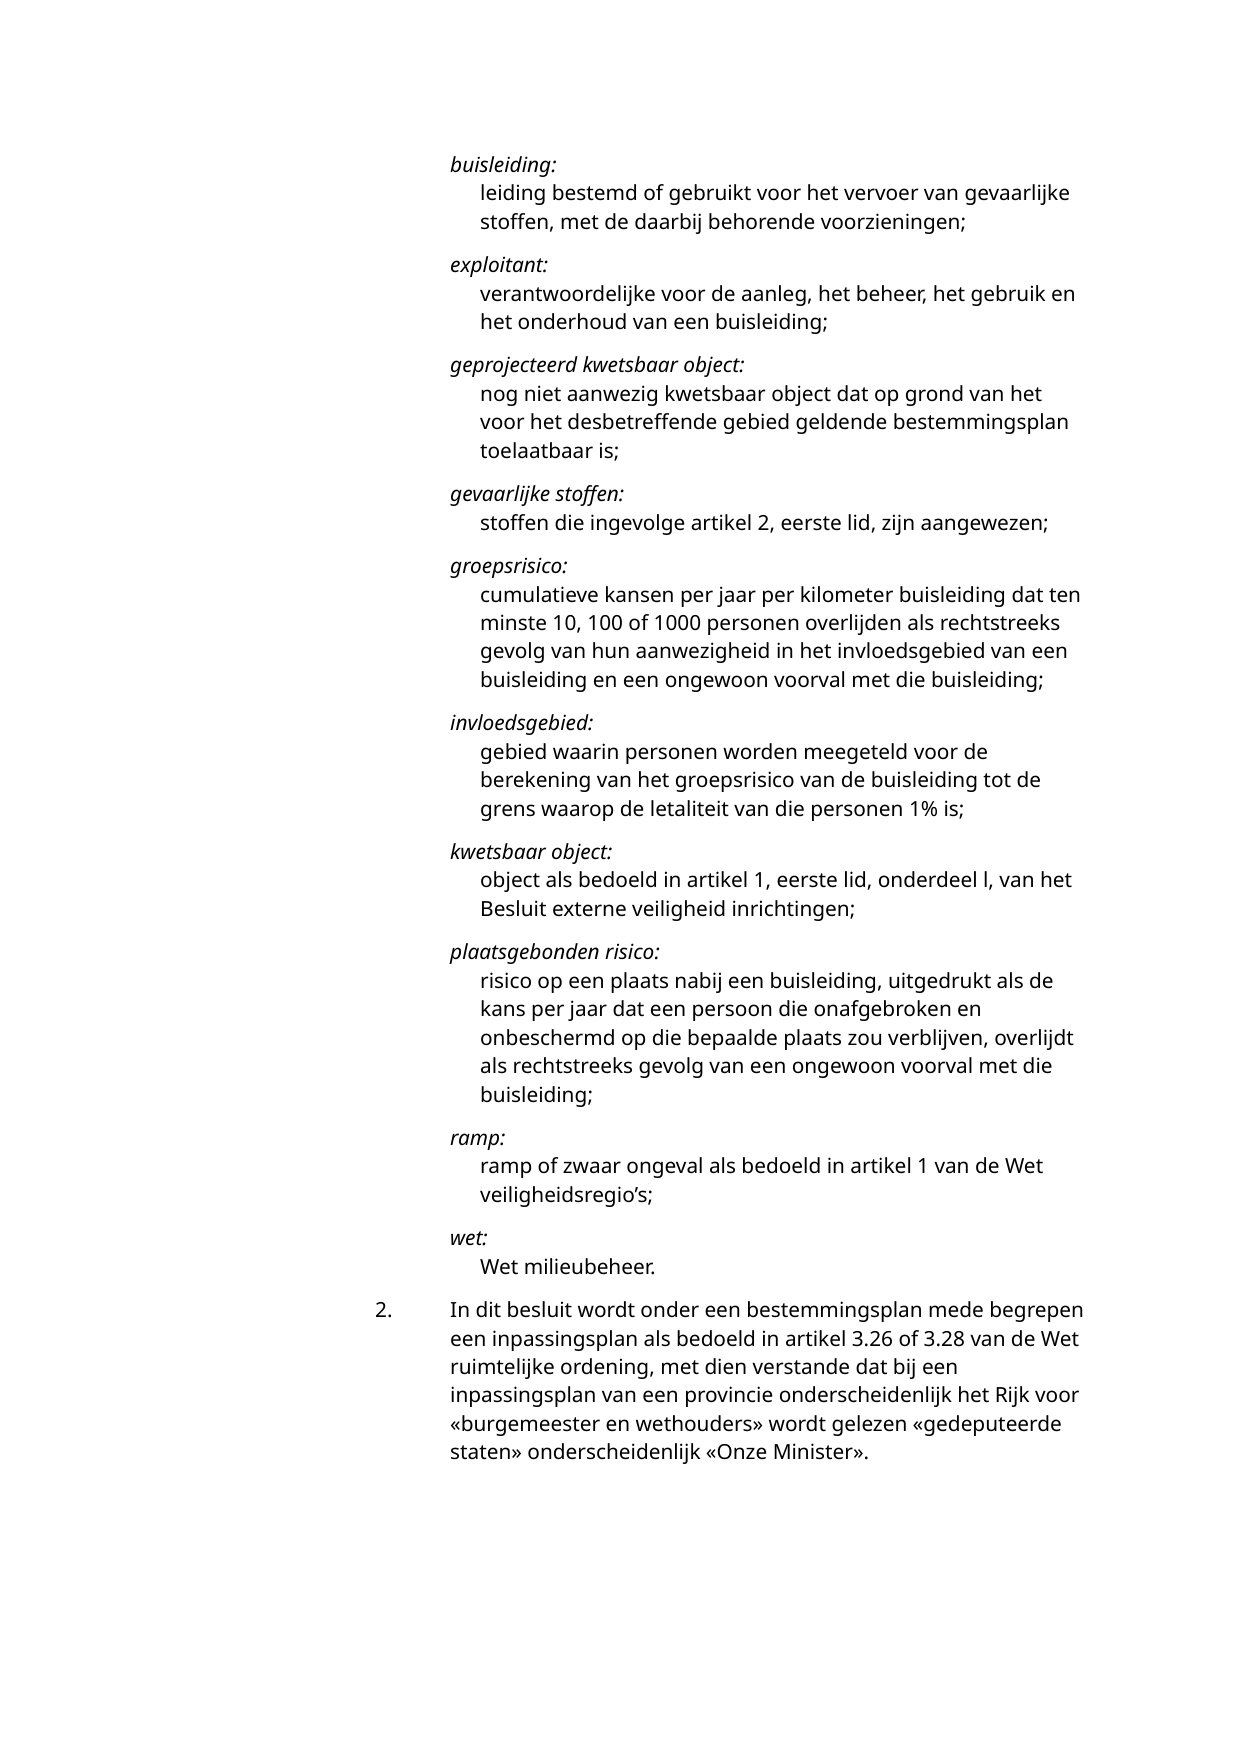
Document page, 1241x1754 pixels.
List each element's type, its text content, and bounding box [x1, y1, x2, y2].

list gebied waarin personen worden meegeteld voor de berekening van het groepsrisico van de buisleiding tot de grens waarop de letaliteit van die personen 1% is; [405, 737, 1090, 822]
list cumulatieve kansen per jaar per kilometer buisleiding dat ten minste 10, 100 of 1000 personen overlijden als rechtstreeks gevolg van hun aanwezigheid in het invloedsgebied van een buisleiding en een ongewoon voorval met die buisleiding; [405, 580, 1090, 693]
list plaatsgebonden risico: [375, 937, 1090, 966]
list nog niet aanwezig kwetsbaar object dat op grond van het voor het desbetreffende gebied geldende bestemmingsplan toelaatbaar is; [405, 379, 1090, 464]
list buisleiding: [375, 150, 1090, 178]
list wet: [375, 1223, 1090, 1252]
list risico op een plaats nabij een buisleiding, uitgedrukt als de kans per jaar dat een persoon die onafgebroken en onbeschermd op die bepaalde plaats zou verblijven, overlijdt als rechtstreeks gevolg van een ongewoon voorval met die buisleiding; [405, 966, 1090, 1108]
list invloedsgebied: [375, 708, 1090, 737]
list In dit besluit wordt onder een bestemmingsplan mede begrepen een inpassingsplan als bedoeld in artikel 3.26 of 3.28 van de Wet ruimtelijke ordening, met dien verstande dat bij een inpassingsplan van een provincie onderscheidenlijk het Rijk voor «burgemeester en wethouders» wordt gelezen «gedeputeerde staten» onderscheidenlijk «Onze Minister». [375, 1295, 1090, 1466]
list stoffen die ingevolge artikel 2, eerste lid, zijn aangewezen; [405, 508, 1090, 536]
list kwetsbaar object: [375, 837, 1090, 866]
list object als bedoeld in artikel 1, eerste lid, onderdeel l, van het Besluit externe veiligheid inrichtingen; [405, 866, 1090, 922]
list ramp: [375, 1123, 1090, 1152]
list verantwoordelijke voor de aanleg, het beheer, het gebruik en het onderhoud van een buisleiding; [405, 279, 1090, 336]
list ramp of zwaar ongeval als bedoeld in artikel 1 van de Wet veiligheidsregio’s; [405, 1152, 1090, 1208]
list geprojecteerd kwetsbaar object: [375, 351, 1090, 379]
list leiding bestemd of gebruikt voor het vervoer van gevaarlijke stoffen, met de daarbij behorende voorzieningen; [405, 178, 1090, 235]
list groepsrisico: [375, 551, 1090, 580]
list Wet milieubeheer. [405, 1252, 1090, 1280]
list gevaarlijke stoffen: [375, 479, 1090, 508]
list exploitant: [375, 250, 1090, 279]
